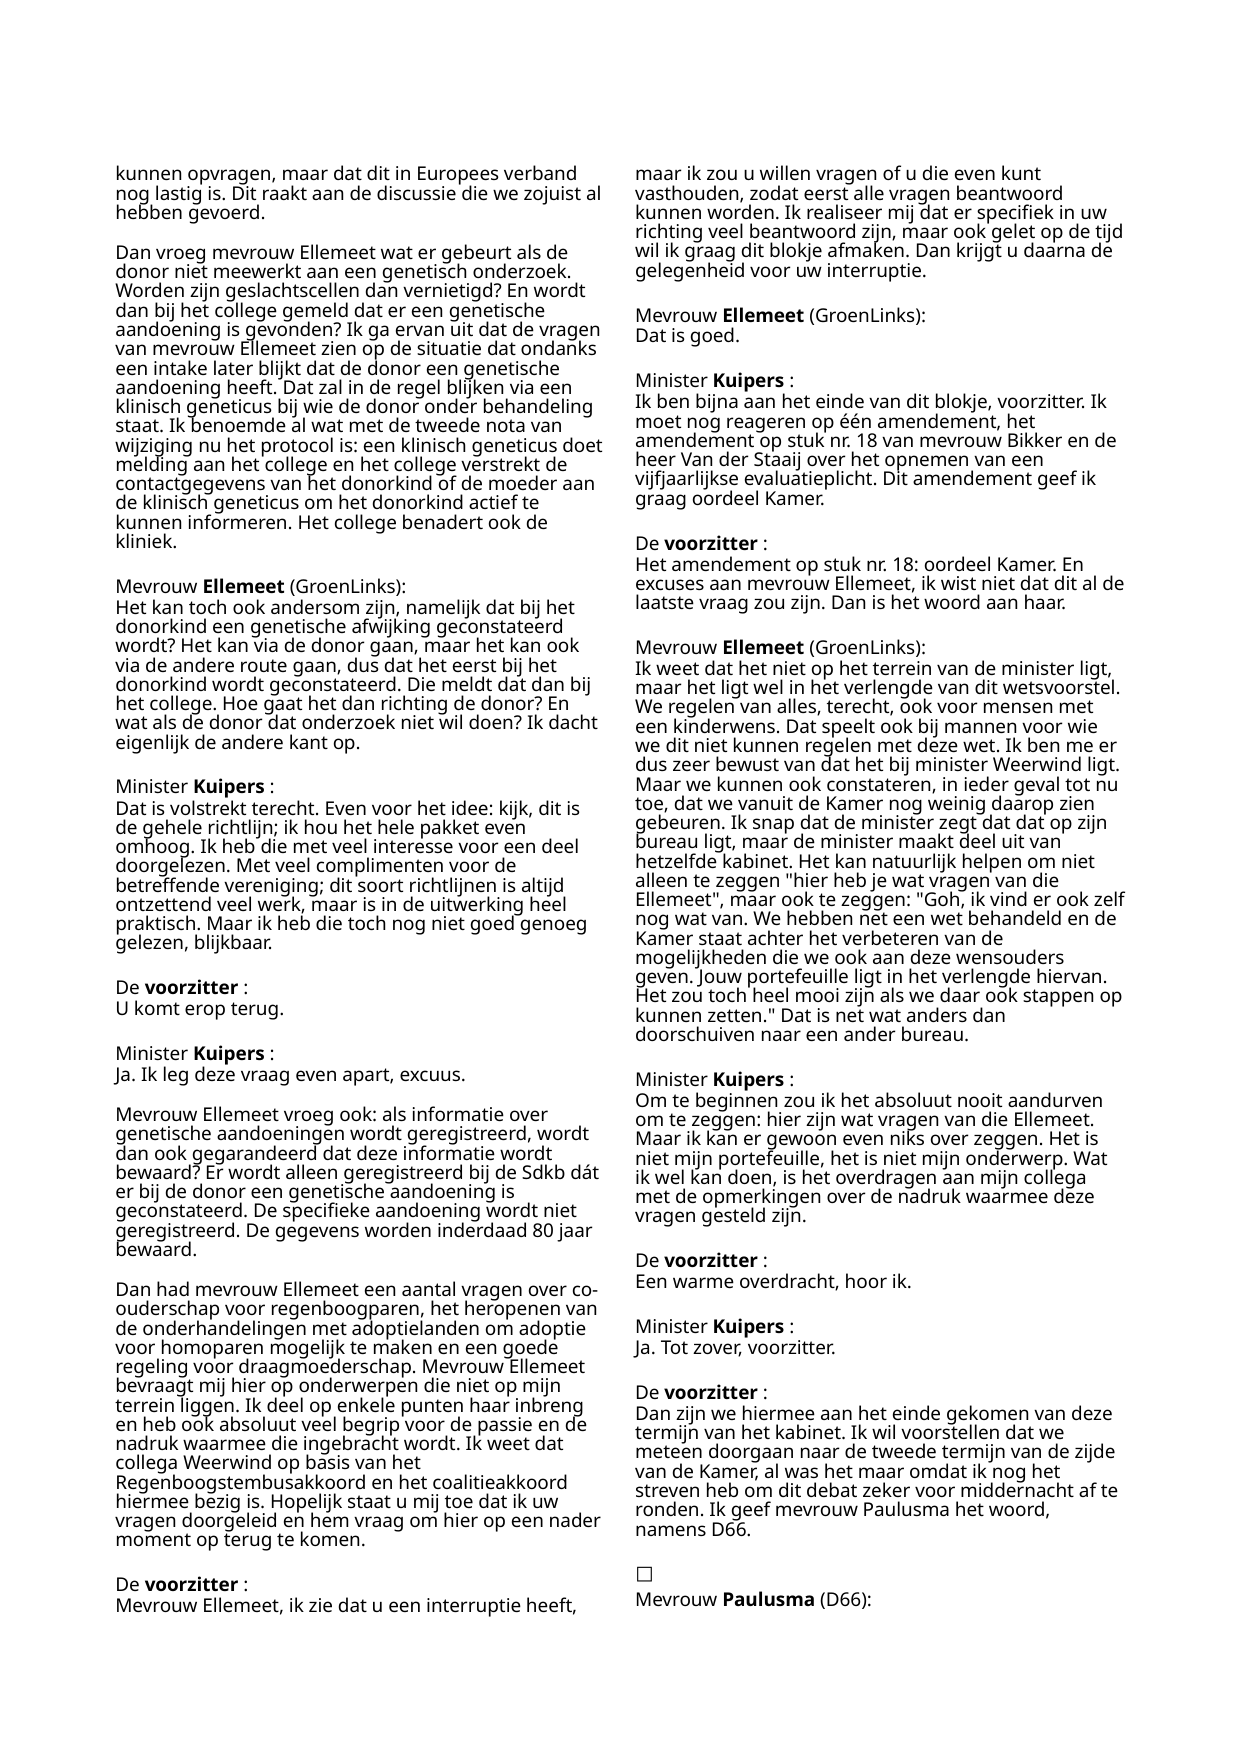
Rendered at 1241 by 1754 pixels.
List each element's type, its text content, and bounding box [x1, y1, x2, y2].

text De voorzitter : [635, 530, 1125, 556]
text Ik ben bijna aan het einde van dit blokje, voorzitter. Ik moet nog reageren op één amendement, het amendement op stuk nr. 18 van mevrouw Bikker en de heer Van der Staaij over het opnemen van een vijfjaarlijkse evaluatieplicht. Dit amendement geef ik graag oordeel Kamer. [635, 393, 1125, 509]
text De voorzitter : [635, 1248, 1125, 1273]
text Minister Kuipers : [635, 1313, 1125, 1339]
text Ja. Tot zover, voorzitter. [635, 1339, 1125, 1358]
text Dan zijn we hiermee aan het einde gekomen van deze termijn van het kabinet. Ik wil voorstellen dat we meteen doorgaan naar de tweede termijn van de zijde van de Kamer, al was het maar omdat ik nog het streven heb om dit debat zeker voor middernacht af te ronden. Ik geef mevrouw Paulusma het woord, namens D66. [635, 1405, 1125, 1540]
text Om te beginnen zou ik het absoluut nooit aandurven om te zeggen: hier zijn wat vragen van die Ellemeet. Maar ik kan er gewoon even niks over zeggen. Het is niet mijn portefeuille, het is niet mijn onderwerp. Wat ik wel kan doen, is het overdragen aan mijn collega met de opmerkingen over de nadruk waarmee deze vragen gesteld zijn. [635, 1092, 1125, 1227]
text De voorzitter : [635, 1379, 1125, 1405]
text Dat is volstrekt terecht. Even voor het idee: kijk, dit is de gehele richtlijn; ik hou het hele pakket even omhoog. Ik heb die met veel interesse voor een deel doorgelezen. Met veel complimenten voor de betreffende vereniging; dit soort richtlijnen is altijd ontzettend veel werk, maar is in de uitwerking heel praktisch. Maar ik heb die toch nog niet goed genoeg gelezen, blijkbaar. [115, 799, 605, 954]
text De voorzitter : [115, 1572, 605, 1597]
text Mevrouw Ellemeet (GroenLinks): [635, 634, 1125, 660]
text Dan vroeg mevrouw Ellemeet wat er gebeurt als de donor niet meewerkt aan een genetisch onderzoek. Worden zijn geslachtscellen dan vernietigd? En wordt dan bij het college gemeld dat er een genetische aandoening is gevonden? Ik ga ervan uit dat de vragen van mevrouw Ellemeet zien op de situatie dat ondanks een intake later blijkt dat de donor een genetische aandoening heeft. Dat zal in de regel blijken via een klinisch geneticus bij wie de donor onder behandeling staat. Ik benoemde al wat met de tweede nota van wijziging nu het protocol is: een klinisch geneticus doet melding aan het college en het college verstrekt de contactgegevens van het donorkind of de moeder aan de klinisch geneticus om het donorkind actief te kunnen informeren. Het college benadert ook de kliniek. [115, 244, 605, 552]
text Ik weet dat het niet op het terrein van de minister ligt, maar het ligt wel in het verlengde van dit wetsvoorstel. We regelen van alles, terecht, ook voor mensen met een kinderwens. Dat speelt ook bij mannen voor wie we dit niet kunnen regelen met deze wet. Ik ben me er dus zeer bewust van dat het bij minister Weerwind ligt. Maar we kunnen ook constateren, in ieder geval tot nu toe, dat we vanuit de Kamer nog weinig daarop zien gebeuren. Ik snap dat de minister zegt dat dat op zijn bureau ligt, maar de minister maakt deel uit van hetzelfde kabinet. Het kan natuurlijk helpen om niet alleen te zeggen "hier heb je wat vragen van die Ellemeet", maar ook te zeggen: "Goh, ik vind er ook zelf nog wat van. We hebben net een wet behandeld en de Kamer staat achter het verbeteren van de mogelijkheden die we ook aan deze wensouders geven. Jouw portefeuille ligt in het verlengde hiervan. Het zou toch heel mooi zijn als we daar ook stappen op kunnen zetten." Dat is net wat anders dan doorschuiven naar een ander bureau. [635, 660, 1125, 1045]
text Mevrouw Ellemeet (GroenLinks): [635, 302, 1125, 327]
text Mevrouw Paulusma (D66): [635, 1586, 1125, 1612]
text De voorzitter : [115, 974, 605, 1000]
text Het amendement op stuk nr. 18: oordeel Kamer. En excuses aan mevrouw Ellemeet, ik wist niet dat dit al de laatste vraag zou zijn. Dan is het woord aan haar. [635, 556, 1125, 613]
text ⬜ [635, 1561, 1125, 1586]
text maar ik zou u willen vragen of u die even kunt vasthouden, zodat eerst alle vragen beantwoord kunnen worden. Ik realiseer mij dat er specifiek in uw richting veel beantwoord zijn, maar ook gelet op de tijd wil ik graag dit blokje afmaken. Dan krijgt u daarna de gelegenheid voor uw interruptie. [635, 165, 1125, 281]
text Mevrouw Ellemeet vroeg ook: als informatie over genetische aandoeningen wordt geregistreerd, wordt dan ook gegarandeerd dat deze informatie wordt bewaard? Er wordt alleen geregistreerd bij de Sdkb dát er bij de donor een genetische aandoening is geconstateerd. De specifieke aandoening wordt niet geregistreerd. De gegevens worden inderdaad 80 jaar bewaard. [115, 1106, 605, 1260]
text Dan had mevrouw Ellemeet een aantal vragen over co-ouderschap voor regenboogparen, het heropenen van de onderhandelingen met adoptielanden om adoptie voor homoparen mogelijk te maken en een goede regeling voor draagmoederschap. Mevrouw Ellemeet bevraagt mij hier op onderwerpen die niet op mijn terrein liggen. Ik deel op enkele punten haar inbreng en heb ook absoluut veel begrip voor de passie en de nadruk waarmee die ingebracht wordt. Ik weet dat collega Weerwind op basis van het Regenboogstembusakkoord en het coalitieakkoord hiermee bezig is. Hopelijk staat u mij toe dat ik uw vragen doorgeleid en hem vraag om hier op een nader moment op terug te komen. [115, 1281, 605, 1551]
text Dat is goed. [635, 327, 1125, 347]
text Minister Kuipers : [635, 1066, 1125, 1092]
text Ja. Ik leg deze vraag even apart, excuus. [115, 1066, 605, 1085]
text kunnen opvragen, maar dat dit in Europees verband nog lastig is. Dit raakt aan de discussie die we zojuist al hebben gevoerd. [115, 165, 605, 223]
text Het kan toch ook andersom zijn, namelijk dat bij het donorkind een genetische afwijking geconstateerd wordt? Het kan via de donor gaan, maar het kan ook via de andere route gaan, dus dat het eerst bij het donorkind wordt geconstateerd. Die meldt dat dan bij het college. Hoe gaat het dan richting de donor? En wat als de donor dat onderzoek niet wil doen? Ik dacht eigenlijk de andere kant op. [115, 599, 605, 753]
text Mevrouw Ellemeet (GroenLinks): [115, 573, 605, 599]
text Een warme overdracht, hoor ik. [635, 1273, 1125, 1293]
text Mevrouw Ellemeet, ik zie dat u een interruptie heeft, [115, 1597, 605, 1617]
text U komt erop terug. [115, 1000, 605, 1019]
text Minister Kuipers : [115, 1040, 605, 1066]
text Minister Kuipers : [115, 774, 605, 799]
text Minister Kuipers : [635, 368, 1125, 393]
